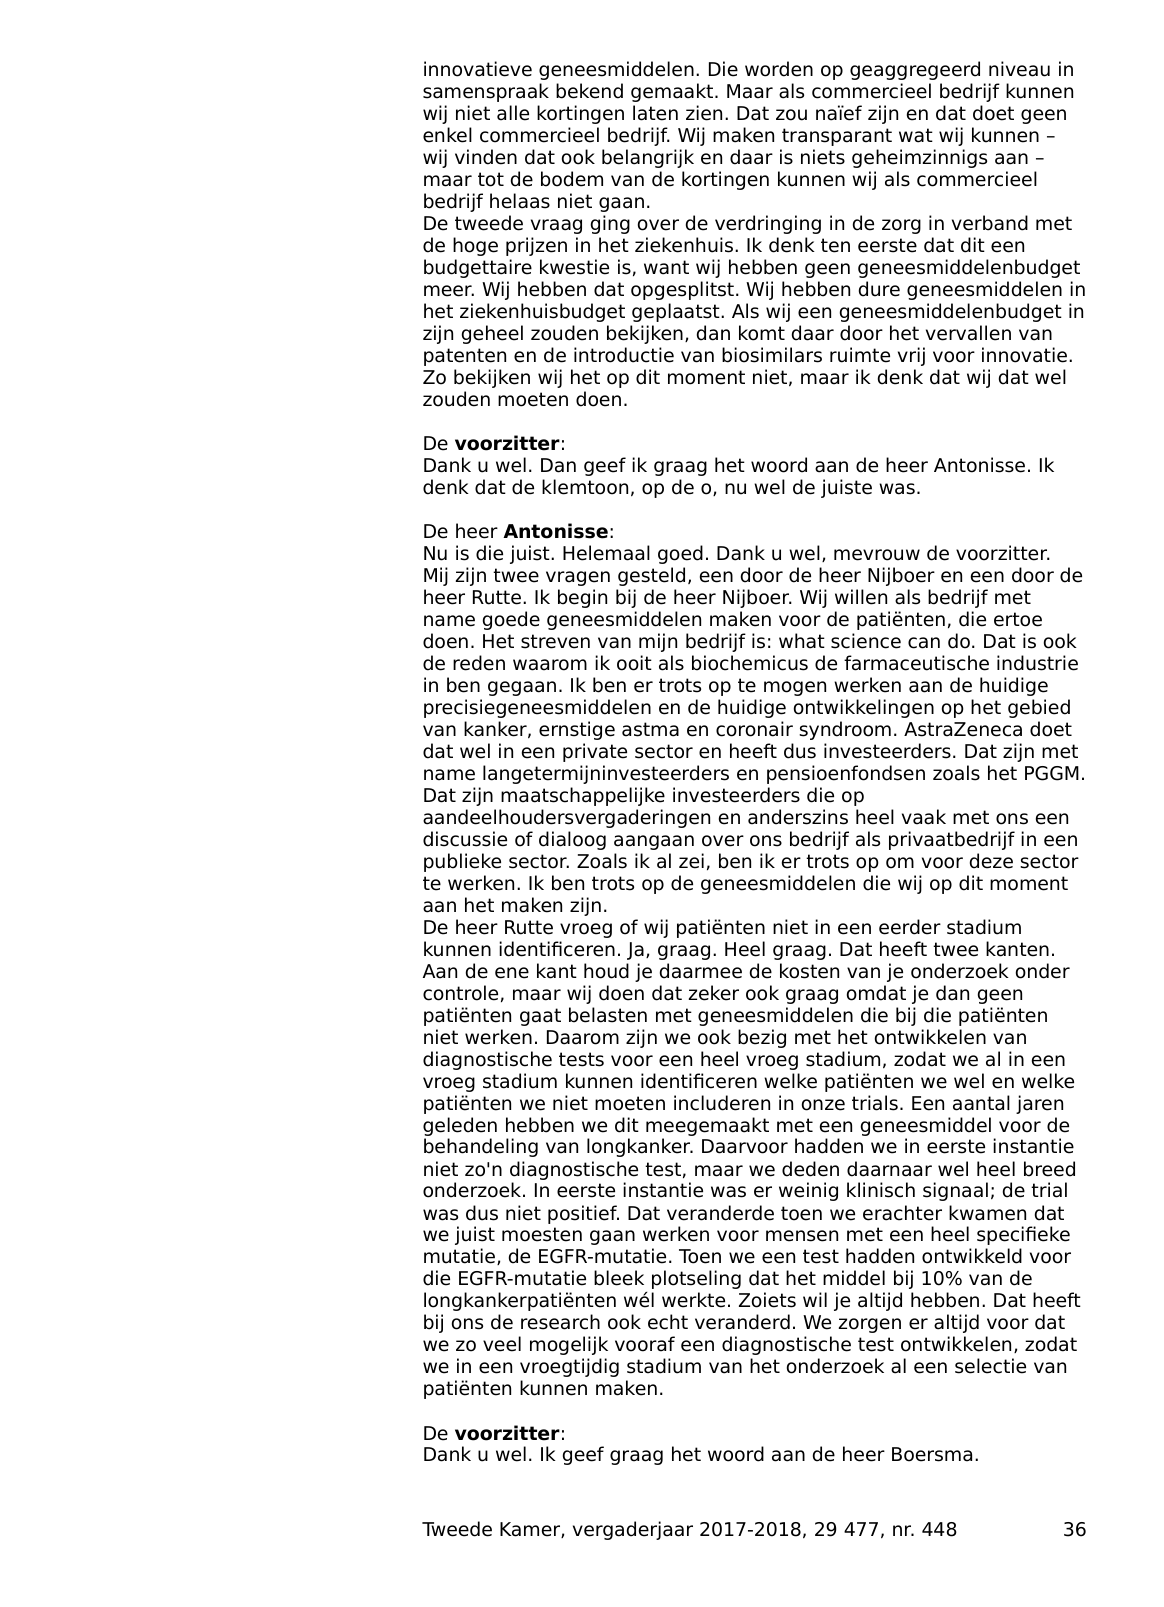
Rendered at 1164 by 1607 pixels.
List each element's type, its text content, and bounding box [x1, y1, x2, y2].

text Nu is die juist. Helemaal goed. Dank u wel, mevrouw de voorzitter. [422, 543, 1087, 565]
text De heer Antonisse: [422, 521, 1087, 543]
text Mij zijn twee vragen gesteld, een door de heer Nijboer en een door de heer Rutte. Ik begin bij de heer Nijboer. Wij willen als bedrijf met name goede geneesmiddelen maken voor de patiënten, die ertoe doen. Het streven van mijn bedrijf is: what science can do. Dat is ook de reden waarom ik ooit als biochemicus de farmaceutische industrie in ben gegaan. Ik ben er trots op te mogen werken aan de huidige precisiegeneesmiddelen en de huidige ontwikkelingen op het gebied van kanker, ernstige astma en coronair syndroom. AstraZeneca doet dat wel in een private sector en heeft dus investeerders. Dat zijn met name langetermijninvesteerders en pensioenfondsen zoals het PGGM. Dat zijn maatschappelijke investeerders die op aandeelhoudersvergaderingen en anderszins heel vaak met ons een discussie of dialoog aangaan over ons bedrijf als privaatbedrijf in een publieke sector. Zoals ik al zei, ben ik er trots op om voor deze sector te werken. Ik ben trots op de geneesmiddelen die wij op dit moment aan het maken zijn. [422, 565, 1087, 917]
text De tweede vraag ging over de verdringing in de zorg in verband met de hoge prijzen in het ziekenhuis. Ik denk ten eerste dat dit een budgettaire kwestie is, want wij hebben geen geneesmiddelenbudget meer. Wij hebben dat opgesplitst. Wij hebben dure geneesmiddelen in het ziekenhuisbudget geplaatst. Als wij een geneesmiddelenbudget in zijn geheel zouden bekijken, dan komt daar door het vervallen van patenten en de introductie van biosimilars ruimte vrij voor innovatie. Zo bekijken wij het op dit moment niet, maar ik denk dat wij dat wel zouden moeten doen. [422, 213, 1087, 411]
text De heer Rutte vroeg of wij patiënten niet in een eerder stadium kunnen identificeren. Ja, graag. Heel graag. Dat heeft twee kanten. Aan de ene kant houd je daarmee de kosten van je onderzoek onder controle, maar wij doen dat zeker ook graag omdat je dan geen patiënten gaat belasten met geneesmiddelen die bij die patiënten niet werken. Daarom zijn we ook bezig met het ontwikkelen van diagnostische tests voor een heel vroeg stadium, zodat we al in een vroeg stadium kunnen identificeren welke patiënten we wel en welke patiënten we niet moeten includeren in onze trials. Een aantal jaren geleden hebben we dit meegemaakt met een geneesmiddel voor de behandeling van longkanker. Daarvoor hadden we in eerste instantie niet zo'n diagnostische test, maar we deden daarnaar wel heel breed onderzoek. In eerste instantie was er weinig klinisch signaal; de trial was dus niet positief. Dat veranderde toen we erachter kwamen dat we juist moesten gaan werken voor mensen met een heel specifieke mutatie, de EGFR-mutatie. Toen we een test hadden ontwikkeld voor die EGFR-mutatie bleek plotseling dat het middel bij 10% van de longkankerpatiënten wél werkte. Zoiets wil je altijd hebben. Dat heeft bij ons de research ook echt veranderd. We zorgen er altijd voor dat we zo veel mogelijk vooraf een diagnostische test ontwikkelen, zodat we in een vroegtijdig stadium van het onderzoek al een selectie van patiënten kunnen maken. [422, 917, 1087, 1400]
text De voorzitter: [422, 1422, 1087, 1444]
text Dank u wel. Ik geef graag het woord aan de heer Boersma. [422, 1444, 1087, 1466]
text innovatieve geneesmiddelen. Die worden op geaggregeerd niveau in samenspraak bekend gemaakt. Maar als commercieel bedrijf kunnen wij niet alle kortingen laten zien. Dat zou naïef zijn en dat doet geen enkel commercieel bedrijf. Wij maken transparant wat wij kunnen – wij vinden dat ook belangrijk en daar is niets geheimzinnigs aan – maar tot de bodem van de kortingen kunnen wij als commercieel bedrijf helaas niet gaan. [422, 59, 1087, 213]
text De voorzitter: [422, 433, 1087, 455]
text Dank u wel. Dan geef ik graag het woord aan de heer Antonisse. Ik denk dat de klemtoon, op de o, nu wel de juiste was. [422, 455, 1087, 499]
